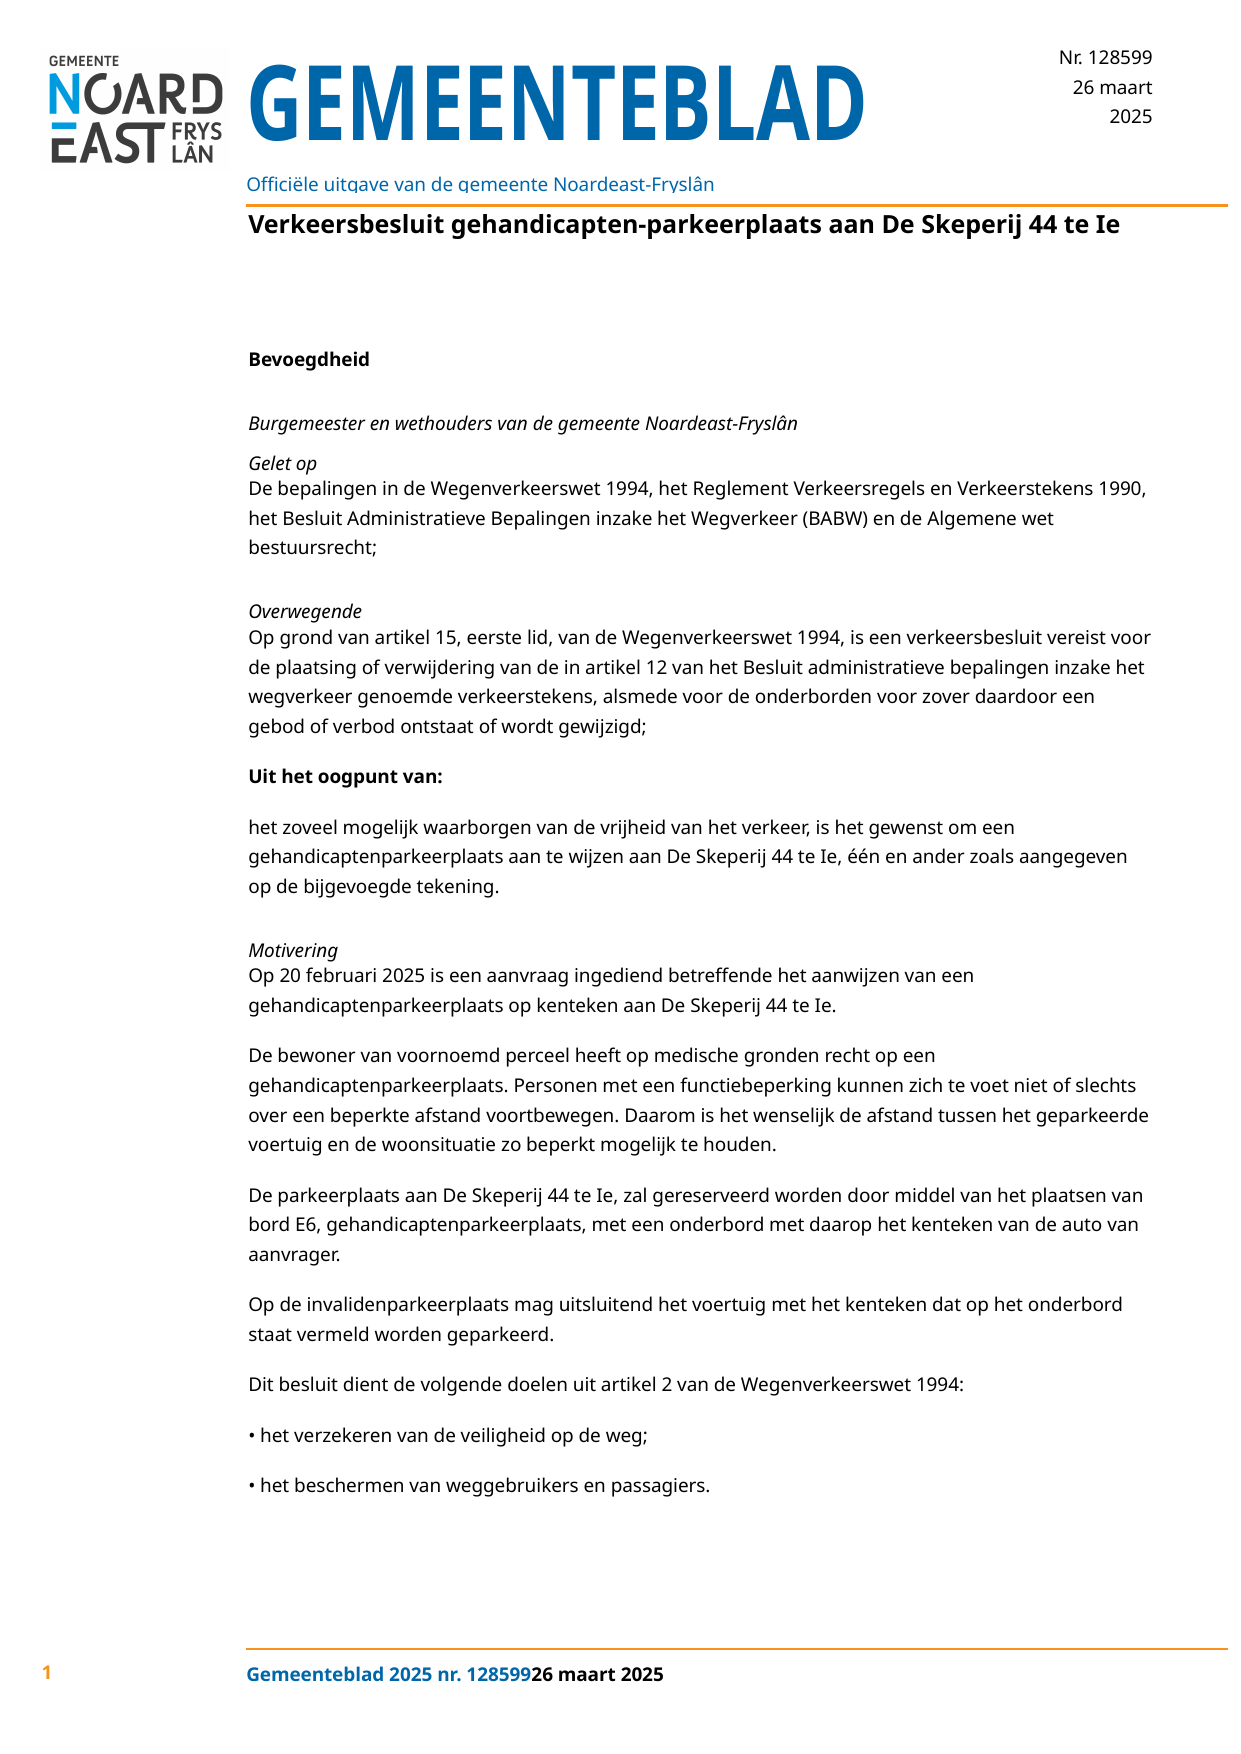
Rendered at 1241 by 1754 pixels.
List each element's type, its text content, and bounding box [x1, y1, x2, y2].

text Uit het oogpunt van: [248, 763, 1152, 789]
text Op de invalidenparkeerplaats mag uitsluitend het voertuig met het kenteken dat op het onderbord staat vermeld worden geparkeerd. [248, 1291, 1152, 1347]
picture [41, 47, 231, 172]
text Dit besluit dient de volgende doelen uit artikel 2 van de Wegenverkeerswet 1994: [248, 1371, 1152, 1397]
text Op grond van artikel 15, eerste lid, van de Wegenverkeerswet 1994, is een verkeersbesluit vereist voor de plaatsing of verwijdering van de in artikel 12 van het Besluit administratieve bepalingen inzake het wegverkeer genoemde verkeerstekens, alsmede voor de onderborden voor zover daardoor een gebod of verbod ontstaat of wordt gewijzigd; [248, 624, 1152, 739]
text Op 20 februari 2025 is een aanvraag ingediend betreffende het aanwijzen van een gehandicaptenparkeerplaats op kenteken aan De Skeperij 44 te Ie. [248, 963, 1152, 1018]
text Verkeersbesluit gehandicapten-parkeerplaats aan De Skeperij 44 te Ie [248, 207, 1152, 241]
text • het beschermen van weggebruikers en passagiers. [248, 1472, 1152, 1498]
text De bewoner van voornoemd perceel heeft op medische gronden recht op een gehandicaptenparkeerplaats. Personen met een functiebeperking kunnen zich te voet niet of slechts over een beperkte afstand voortbewegen. Daarom is het wenselijk de afstand tussen het geparkeerde voertuig en de woonsituatie zo beperkt mogelijk te houden. [248, 1043, 1152, 1157]
text Bevoegdheid [248, 346, 1152, 372]
text het zoveel mogelijk waarborgen van de vrijheid van het verkeer, is het gewenst om een gehandicaptenparkeerplaats aan te wijzen aan De Skeperij 44 te Ie, één en ander zoals aangegeven op de bijgevoegde tekening. [248, 814, 1152, 899]
text Motivering [248, 937, 1152, 963]
text Overwegende [248, 598, 1152, 624]
text • het verzekeren van de veiligheid op de weg; [248, 1422, 1152, 1448]
text De bepalingen in de Wegenverkeerswet 1994, het Reglement Verkeersregels en Verkeerstekens 1990, het Besluit Administratieve Bepalingen inzake het Wegverkeer (BABW) en de Algemene wet bestuursrecht; [248, 475, 1152, 560]
text Gelet op [248, 450, 1152, 475]
text Burgemeester en wethouders van de gemeente Noardeast-Fryslân [248, 410, 1152, 436]
text De parkeerplaats aan De Skeperij 44 te Ie, zal gereserveerd worden door middel van het plaatsen van bord E6, gehandicaptenparkeerplaats, met een onderbord met daarop het kenteken van de auto van aanvrager. [248, 1182, 1152, 1267]
